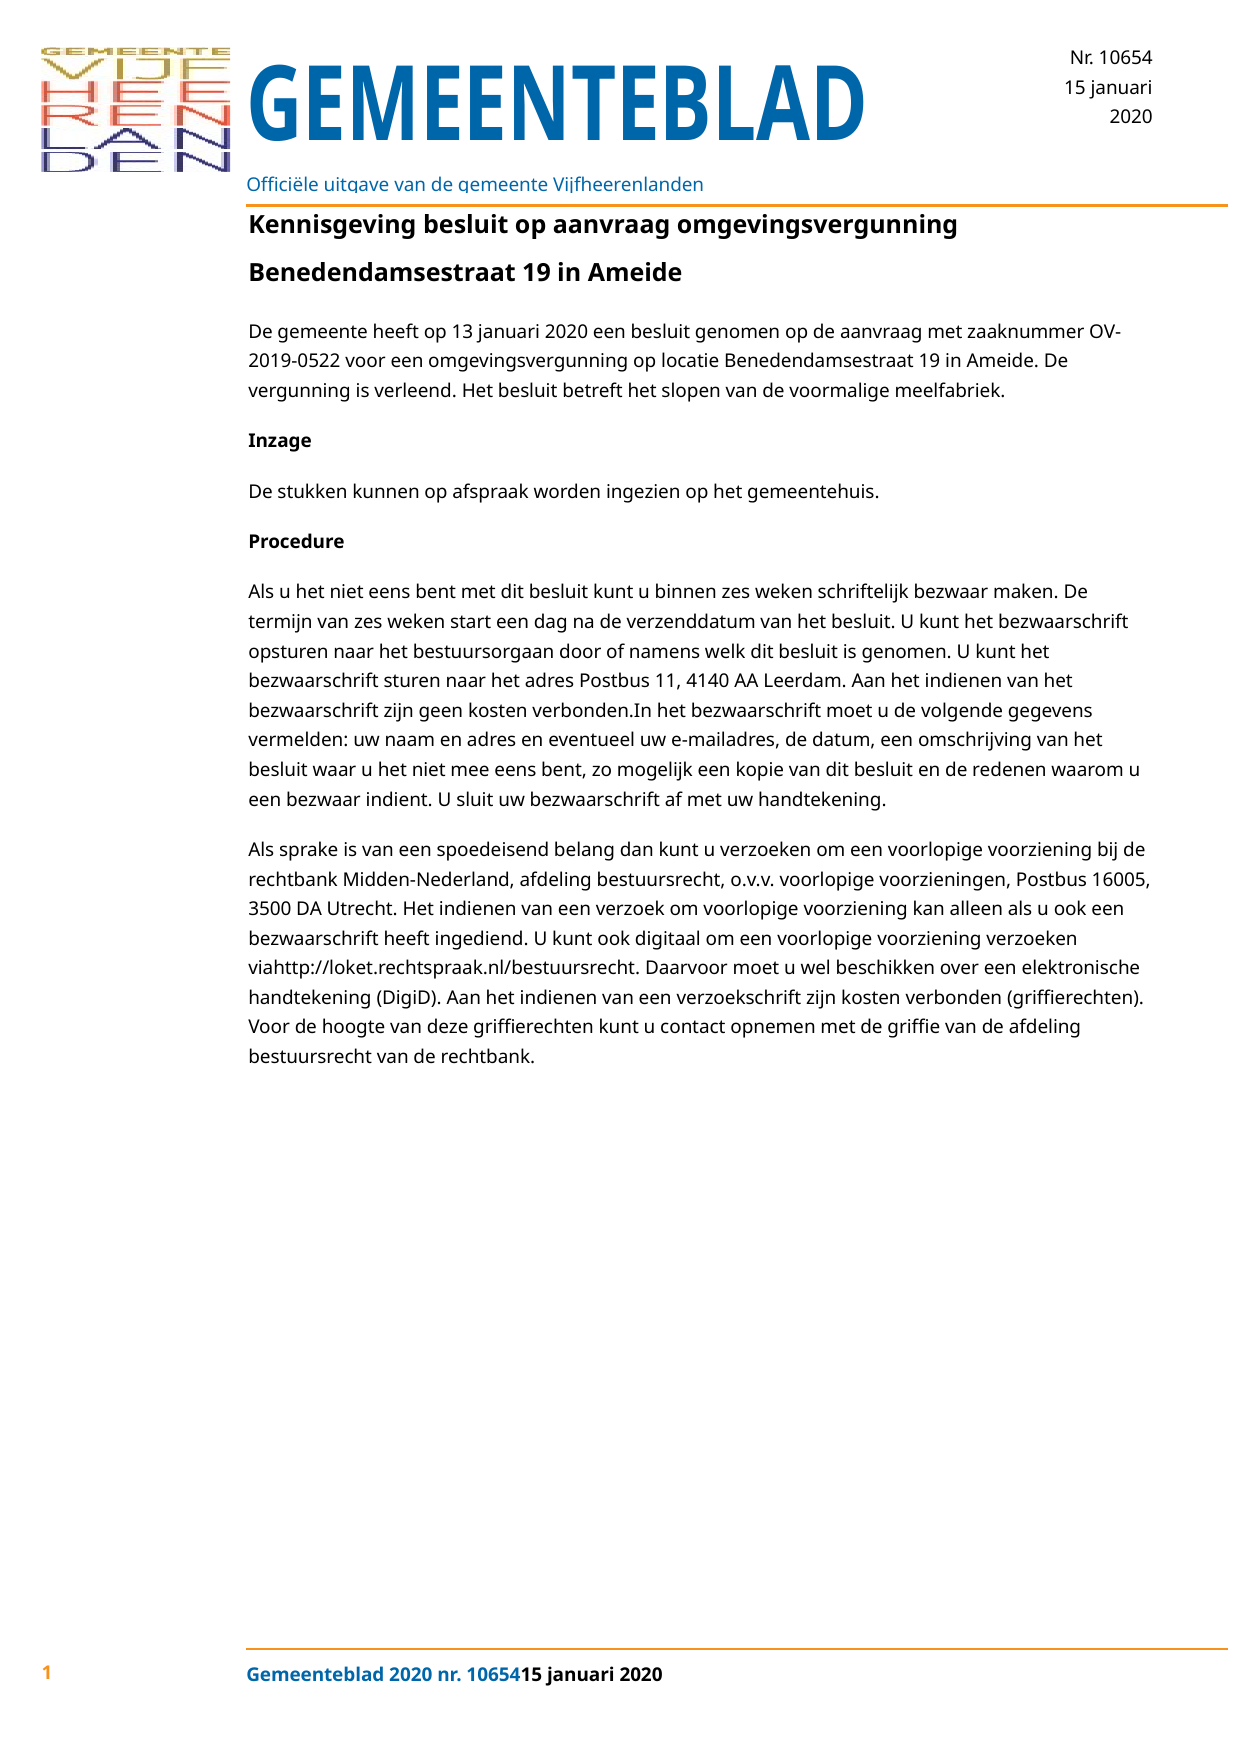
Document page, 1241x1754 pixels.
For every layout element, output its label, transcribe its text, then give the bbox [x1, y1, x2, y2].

text De gemeente heeft op 13 januari 2020 een besluit genomen op de aanvraag met zaaknummer OV-2019-0522 voor een omgevingsvergunning op locatie Benedendamsestraat 19 in Ameide. De vergunning is verleend. Het besluit betreft het slopen van de voormalige meelfabriek. [248, 318, 1152, 403]
text Als sprake is van een spoedeisend belang dan kunt u verzoeken om een voorlopige voorziening bij de rechtbank Midden-Nederland, afdeling bestuursrecht, o.v.v. voorlopige voorzieningen, Postbus 16005, 3500 DA Utrecht. Het indienen van een verzoek om voorlopige voorziening kan alleen als u ook een bezwaarschrift heeft ingediend. U kunt ook digitaal om een voorlopige voorziening verzoeken viahttp://loket.rechtspraak.nl/bestuursrecht. Daarvoor moet u wel beschikken over een elektronische handtekening (DigiD). Aan het indienen van een verzoekschrift zijn kosten verbonden (griffierechten). Voor de hoogte van deze griffierechten kunt u contact opnemen met de griffie van de afdeling bestuursrecht van de rechtbank. [248, 836, 1152, 1069]
text Inzage [248, 427, 1152, 453]
picture [41, 47, 231, 172]
text Kennisgeving besluit op aanvraag omgevingsvergunning Benedendamsestraat 19 in Ameide [248, 207, 1152, 288]
text Procedure [248, 528, 1152, 554]
text De stukken kunnen op afspraak worden ingezien op het gemeentehuis. [248, 478, 1152, 504]
text Als u het niet eens bent met dit besluit kunt u binnen zes weken schriftelijk bezwaar maken. De termijn van zes weken start een dag na de verzenddatum van het besluit. U kunt het bezwaarschrift opsturen naar het bestuursorgaan door of namens welk dit besluit is genomen. U kunt het bezwaarschrift sturen naar het adres Postbus 11, 4140 AA Leerdam. Aan het indienen van het bezwaarschrift zijn geen kosten verbonden.In het bezwaarschrift moet u de volgende gegevens vermelden: uw naam en adres en eventueel uw e-mailadres, de datum, een omschrijving van het besluit waar u het niet mee eens bent, zo mogelijk een kopie van dit besluit en de redenen waarom u een bezwaar indient. U sluit uw bezwaarschrift af met uw handtekening. [248, 579, 1152, 812]
